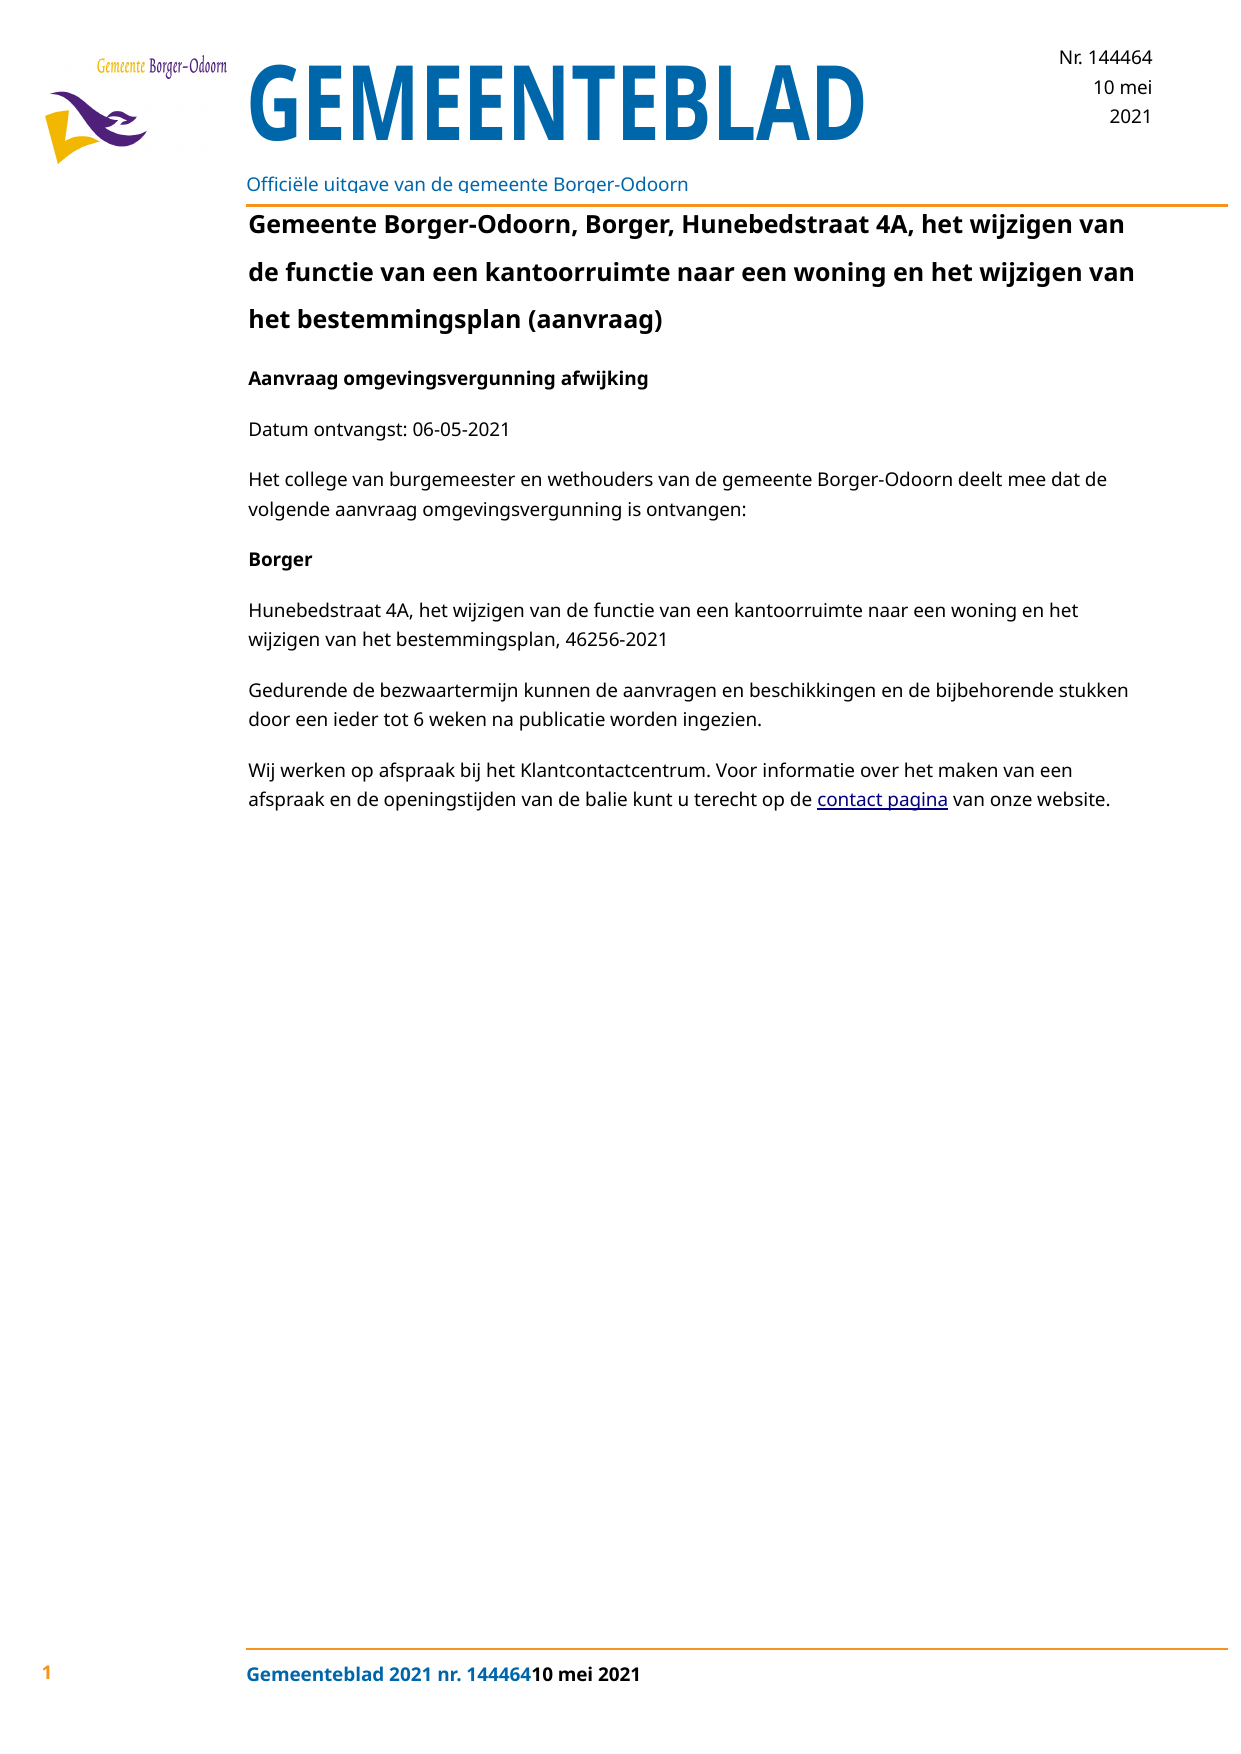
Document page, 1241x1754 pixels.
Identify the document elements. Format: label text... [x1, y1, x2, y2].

text Gemeente Borger-Odoorn, Borger, Hunebedstraat 4A, het wijzigen van de functie van een kantoorruimte naar een woning en het wijzigen van het bestemmingsplan (aanvraag) [248, 207, 1152, 336]
text Aanvraag omgevingsvergunning afwijking [248, 366, 1152, 391]
text Wij werken op afspraak bij het Klantcontactcentrum. Voor informatie over het maken van een afspraak en de openingstijden van de balie kunt u terecht op de contact pagina van onze website. [248, 757, 1152, 812]
text Borger [248, 546, 1152, 572]
text Het college van burgemeester en wethouders van de gemeente Borger-Odoorn deelt mee dat de volgende aanvraag omgevingsvergunning is ontvangen: [248, 466, 1152, 522]
text Hunebedstraat 4A, het wijzigen van de functie van een kantoorruimte naar een woning en het wijzigen van het bestemmingsplan, 46256-2021 [248, 597, 1152, 652]
text Gedurende de bezwaartermijn kunnen de aanvragen en beschikkingen en de bijbehorende stukken door een ieder tot 6 weken na publicatie worden ingezien. [248, 677, 1152, 732]
picture [41, 47, 231, 172]
text Datum ontvangst: 06-05-2021 [248, 416, 1152, 442]
